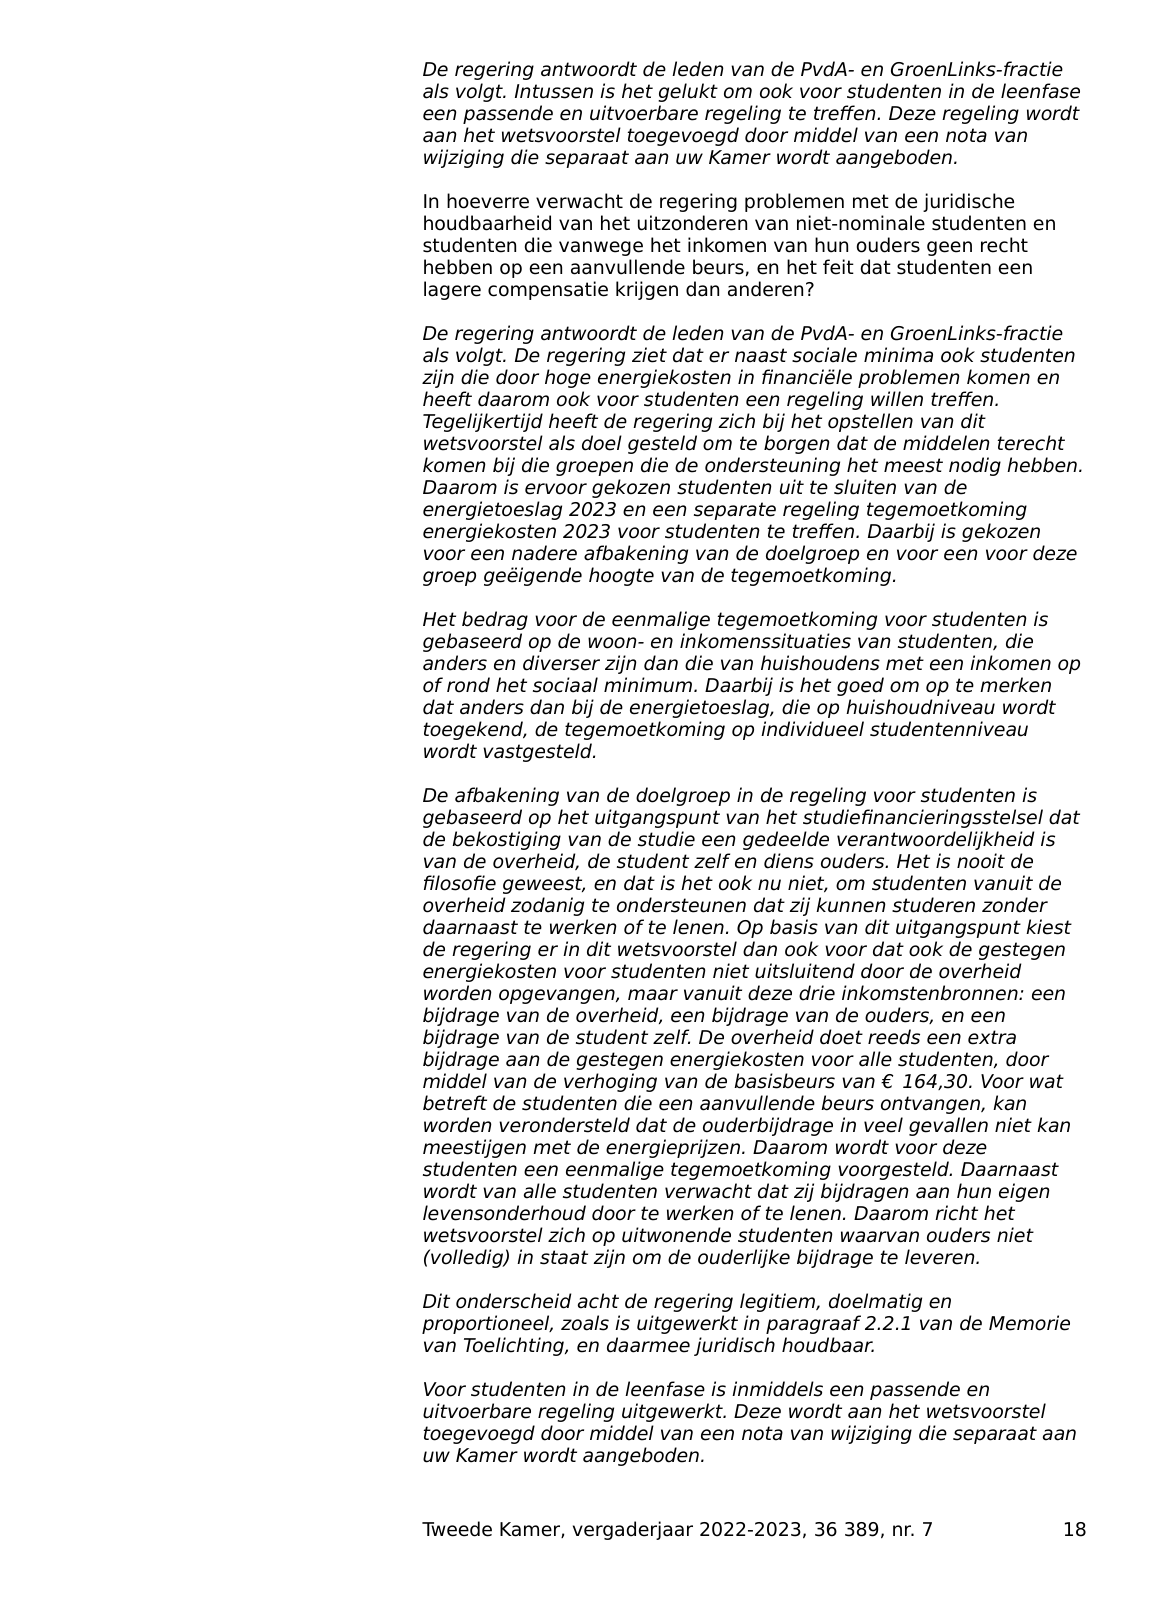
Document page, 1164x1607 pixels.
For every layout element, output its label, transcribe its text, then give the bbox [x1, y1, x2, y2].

text Dit onderscheid acht de regering legitiem, doelmatig en proportioneel, zoals is uitgewerkt in paragraaf 2.2.1 van de Memorie van Toelichting, en daarmee juridisch houdbaar. [422, 1291, 1087, 1357]
text De regering antwoordt de leden van de PvdA- en GroenLinks-fractie als volgt. Intussen is het gelukt om ook voor studenten in de leenfase een passende en uitvoerbare regeling te treffen. Deze regeling wordt aan het wetsvoorstel toegevoegd door middel van een nota van wijziging die separaat aan uw Kamer wordt aangeboden. [422, 59, 1087, 169]
text De regering antwoordt de leden van de PvdA- en GroenLinks-fractie als volgt. De regering ziet dat er naast sociale minima ook studenten zijn die door hoge energiekosten in financiële problemen komen en heeft daarom ook voor studenten een regeling willen treffen. Tegelijkertijd heeft de regering zich bij het opstellen van dit wetsvoorstel als doel gesteld om te borgen dat de middelen terecht komen bij die groepen die de ondersteuning het meest nodig hebben. Daarom is ervoor gekozen studenten uit te sluiten van de energietoeslag 2023 en een separate regeling tegemoetkoming energiekosten 2023 voor studenten te treffen. Daarbij is gekozen voor een nadere afbakening van de doelgroep en voor een voor deze groep geëigende hoogte van de tegemoetkoming. [422, 323, 1087, 587]
text De afbakening van de doelgroep in de regeling voor studenten is gebaseerd op het uitgangspunt van het studiefinancieringsstelsel dat de bekostiging van de studie een gedeelde verantwoordelijkheid is van de overheid, de student zelf en diens ouders. Het is nooit de filosofie geweest, en dat is het ook nu niet, om studenten vanuit de overheid zodanig te ondersteunen dat zij kunnen studeren zonder daarnaast te werken of te lenen. Op basis van dit uitgangspunt kiest de regering er in dit wetsvoorstel dan ook voor dat ook de gestegen energiekosten voor studenten niet uitsluitend door de overheid worden opgevangen, maar vanuit deze drie inkomstenbronnen: een bijdrage van de overheid, een bijdrage van de ouders, en een bijdrage van de student zelf. De overheid doet reeds een extra bijdrage aan de gestegen energiekosten voor alle studenten, door middel van de verhoging van de basisbeurs van € 164,30. Voor wat betreft de studenten die een aanvullende beurs ontvangen, kan worden verondersteld dat de ouderbijdrage in veel gevallen niet kan meestijgen met de energieprijzen. Daarom wordt voor deze studenten een eenmalige tegemoetkoming voorgesteld. Daarnaast wordt van alle studenten verwacht dat zij bijdragen aan hun eigen levensonderhoud door te werken of te lenen. Daarom richt het wetsvoorstel zich op uitwonende studenten waarvan ouders niet (volledig) in staat zijn om de ouderlijke bijdrage te leveren. [422, 785, 1087, 1269]
text Het bedrag voor de eenmalige tegemoetkoming voor studenten is gebaseerd op de woon- en inkomenssituaties van studenten, die anders en diverser zijn dan die van huishoudens met een inkomen op of rond het sociaal minimum. Daarbij is het goed om op te merken dat anders dan bij de energietoeslag, die op huishoudniveau wordt toegekend, de tegemoetkoming op individueel studentenniveau wordt vastgesteld. [422, 609, 1087, 763]
text In hoeverre verwacht de regering problemen met de juridische houdbaarheid van het uitzonderen van niet-nominale studenten en studenten die vanwege het inkomen van hun ouders geen recht hebben op een aanvullende beurs, en het feit dat studenten een lagere compensatie krijgen dan anderen? [422, 191, 1087, 301]
text Voor studenten in de leenfase is inmiddels een passende en uitvoerbare regeling uitgewerkt. Deze wordt aan het wetsvoorstel toegevoegd door middel van een nota van wijziging die separaat aan uw Kamer wordt aangeboden. [422, 1379, 1087, 1467]
